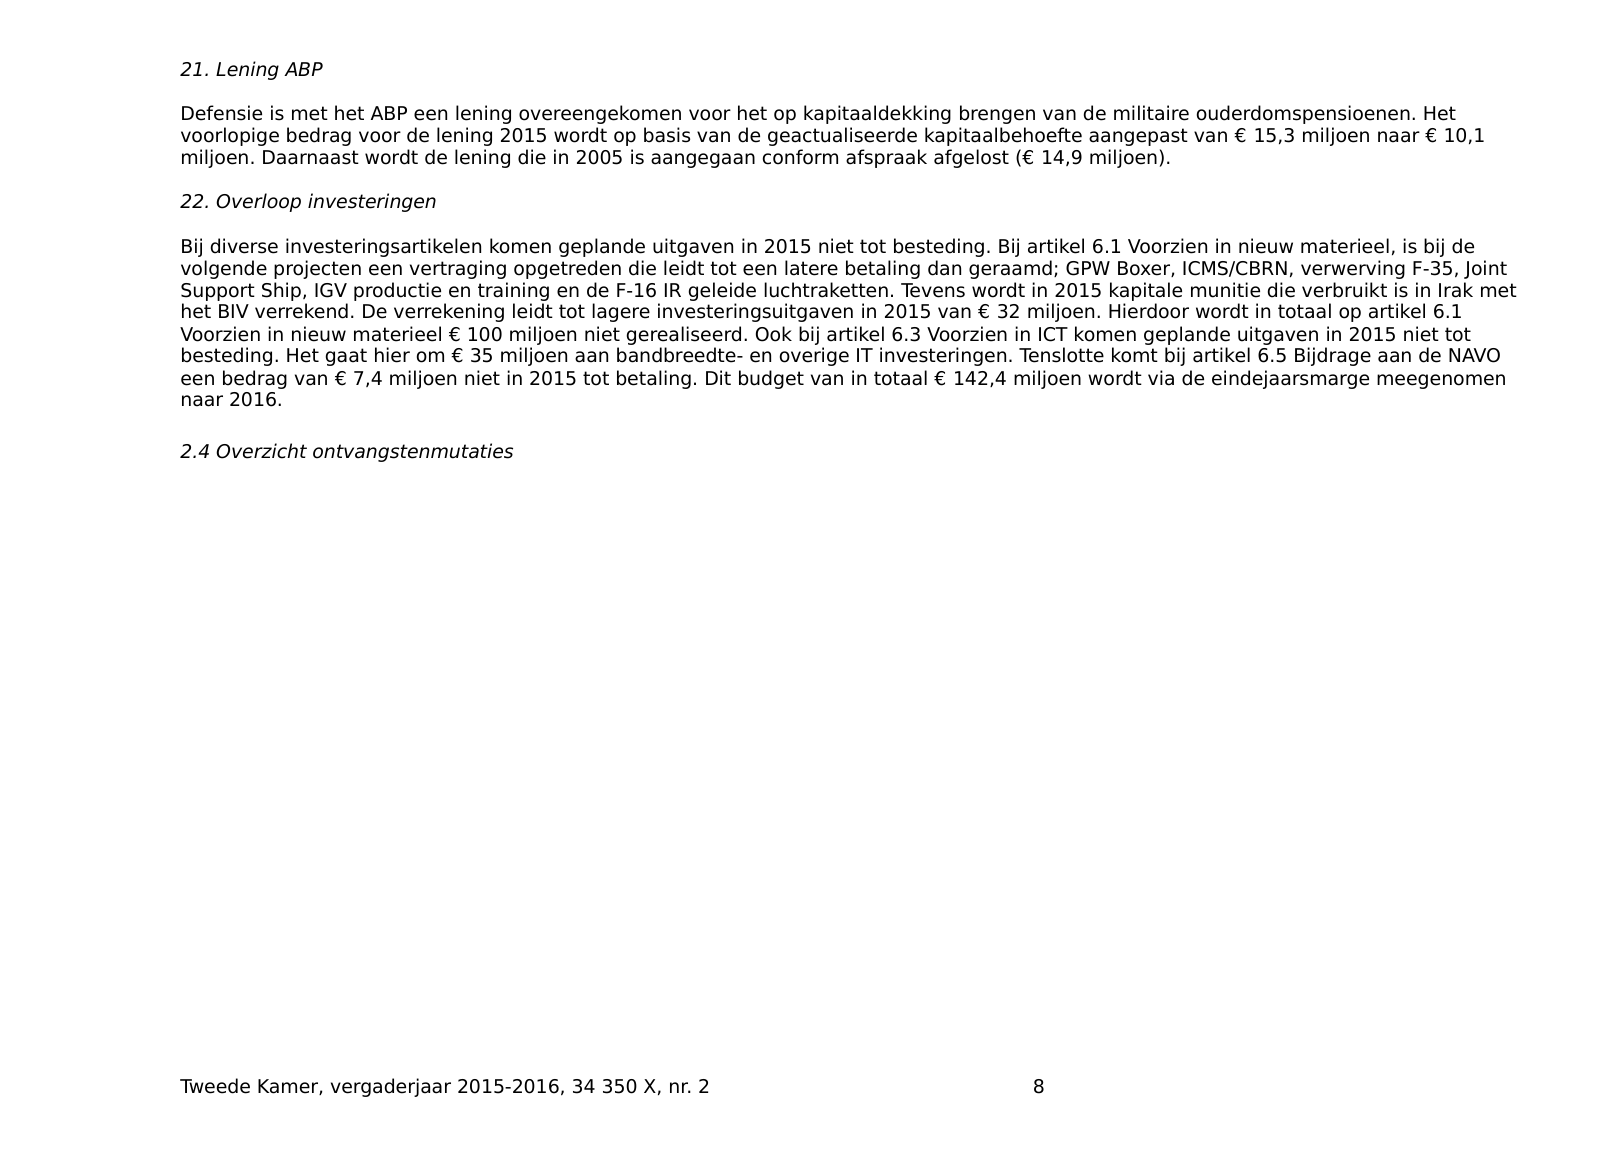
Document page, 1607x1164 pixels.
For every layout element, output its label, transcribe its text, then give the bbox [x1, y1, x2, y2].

subtitle 2.4 Overzicht ontvangstenmutaties [180, 441, 1529, 463]
text Bij diverse investeringsartikelen komen geplande uitgaven in 2015 niet tot besteding. Bij artikel 6.1 Voorzien in nieuw materieel, is bij de volgende projecten een vertraging opgetreden die leidt tot een latere betaling dan geraamd; GPW Boxer, ICMS/CBRN, verwerving F-35, Joint Support Ship, IGV productie en training en de F-16 IR geleide luchtraketten. Tevens wordt in 2015 kapitale munitie die verbruikt is in Irak met het BIV verrekend. De verrekening leidt tot lagere investeringsuitgaven in 2015 van € 32 miljoen. Hierdoor wordt in totaal op artikel 6.1 Voorzien in nieuw materieel € 100 miljoen niet gerealiseerd. Ook bij artikel 6.3 Voorzien in ICT komen geplande uitgaven in 2015 niet tot besteding. Het gaat hier om € 35 miljoen aan bandbreedte- en overige IT investeringen. Tenslotte komt bij artikel 6.5 Bijdrage aan de NAVO een bedrag van € 7,4 miljoen niet in 2015 tot betaling. Dit budget van in totaal € 142,4 miljoen wordt via de eindejaarsmarge meegenomen naar 2016. [180, 236, 1529, 411]
subtitle 22. Overloop investeringen [180, 191, 1529, 213]
text Defensie is met het ABP een lening overeengekomen voor het op kapitaaldekking brengen van de militaire ouderdomspensioenen. Het voorlopige bedrag voor de lening 2015 wordt op basis van de geactualiseerde kapitaalbehoefte aangepast van € 15,3 miljoen naar € 10,1 miljoen. Daarnaast wordt de lening die in 2005 is aangegaan conform afspraak afgelost (€ 14,9 miljoen). [180, 103, 1529, 169]
subtitle 21. Lening ABP [180, 59, 1529, 81]
